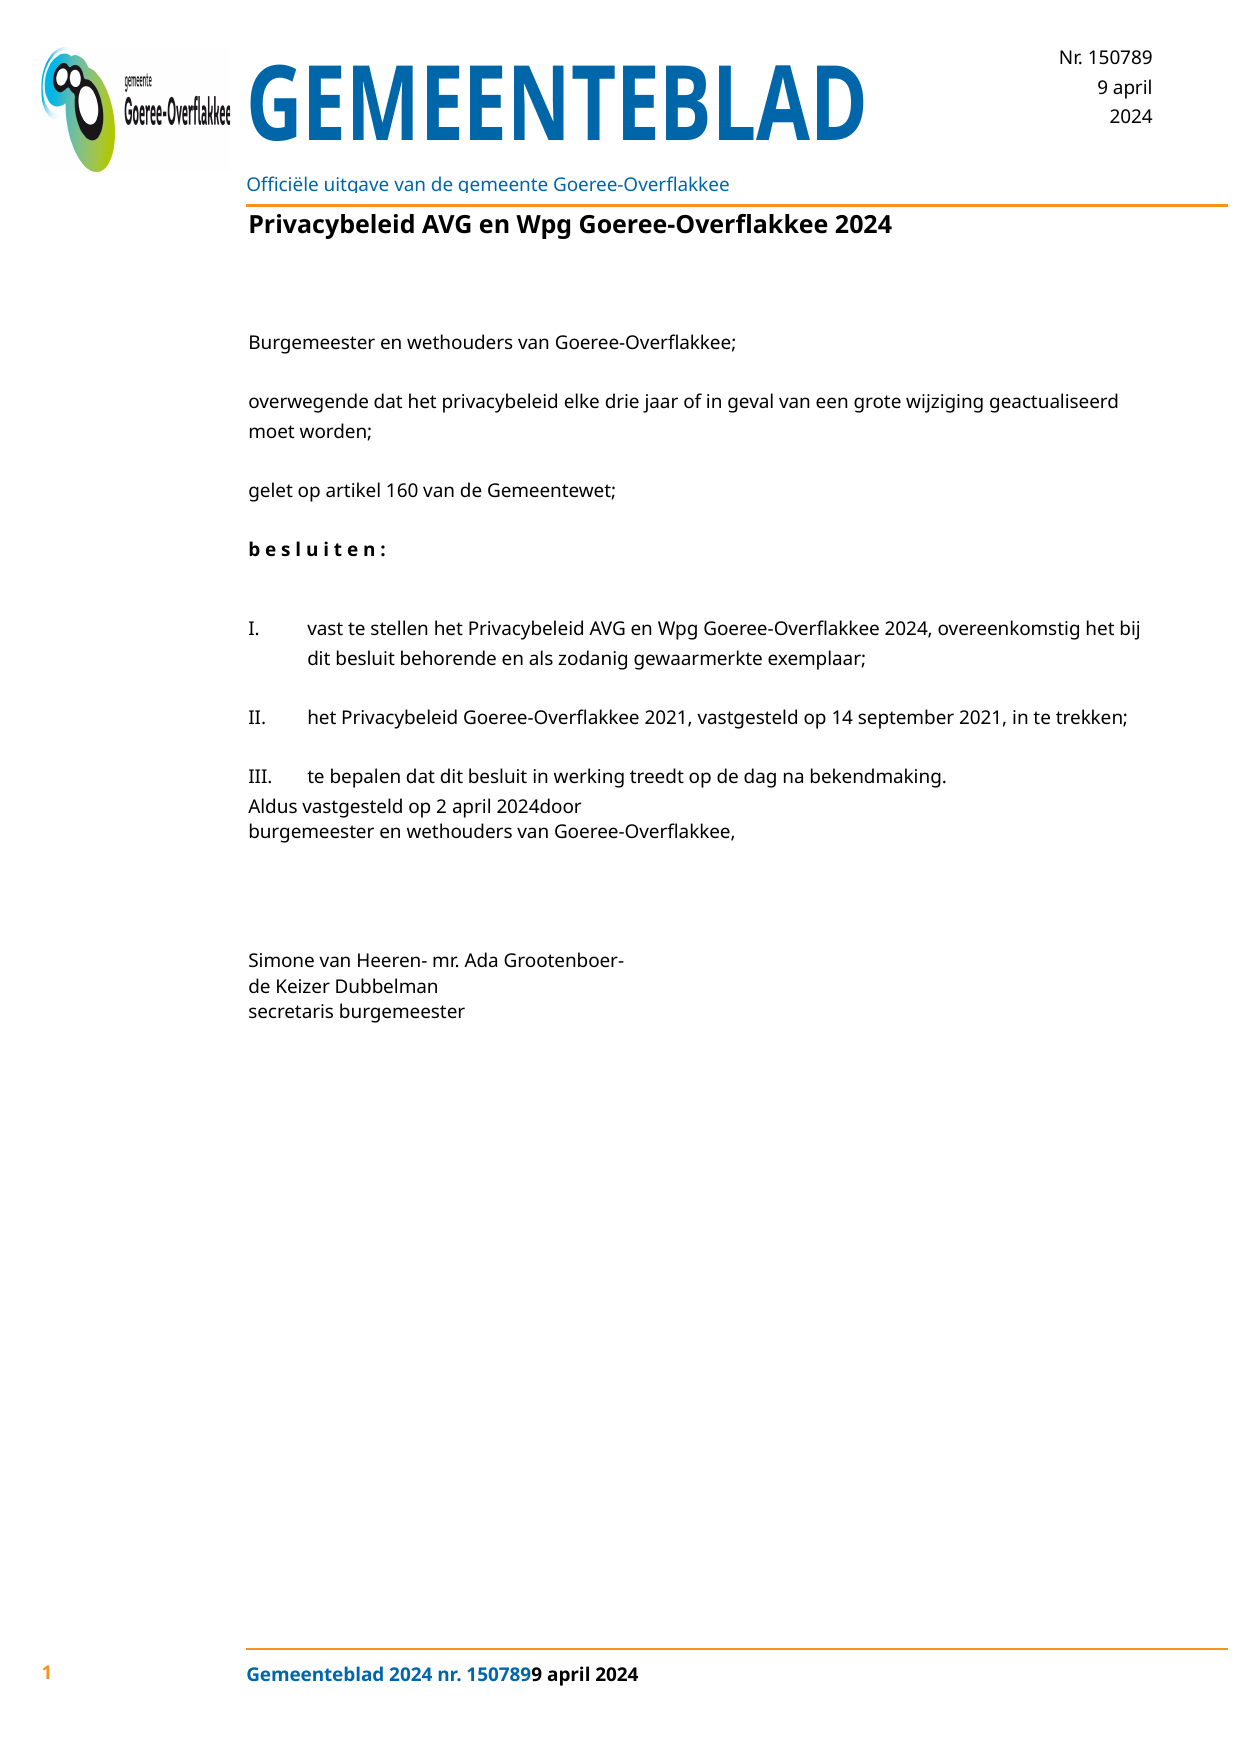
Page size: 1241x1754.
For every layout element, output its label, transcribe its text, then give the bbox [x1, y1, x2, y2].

text Aldus vastgesteld op 2 april 2024door [248, 793, 1152, 819]
text overwegende dat het privacybeleid elke drie jaar of in geval van een grote wijziging geactualiseerd moet worden; [248, 389, 1152, 444]
list te bepalen dat dit besluit in werking treedt op de dag na bekendmaking. [248, 763, 1152, 789]
list vast te stellen het Privacybeleid AVG en Wpg Goeree-Overflakkee 2024, overeenkomstig het bij dit besluit behorende en als zodanig gewaarmerkte exemplaar; [248, 615, 1152, 671]
text b e s l u i t e n : [248, 537, 1152, 562]
text Burgemeester en wethouders van Goeree-Overflakkee; [248, 329, 1152, 355]
text burgemeester en wethouders van Goeree-Overflakkee, [248, 819, 1152, 844]
text Privacybeleid AVG en Wpg Goeree-Overflakkee 2024 [248, 207, 1152, 241]
text de Keizer Dubbelman [248, 973, 1152, 999]
text gelet op artikel 160 van de Gemeentewet; [248, 477, 1152, 503]
text secretaris burgemeester [248, 999, 1152, 1024]
list het Privacybeleid Goeree-Overflakkee 2021, vastgesteld op 14 september 2021, in te trekken; [248, 704, 1152, 730]
picture [41, 47, 231, 172]
text Simone van Heeren- mr. Ada Grootenboer- [248, 947, 1152, 973]
